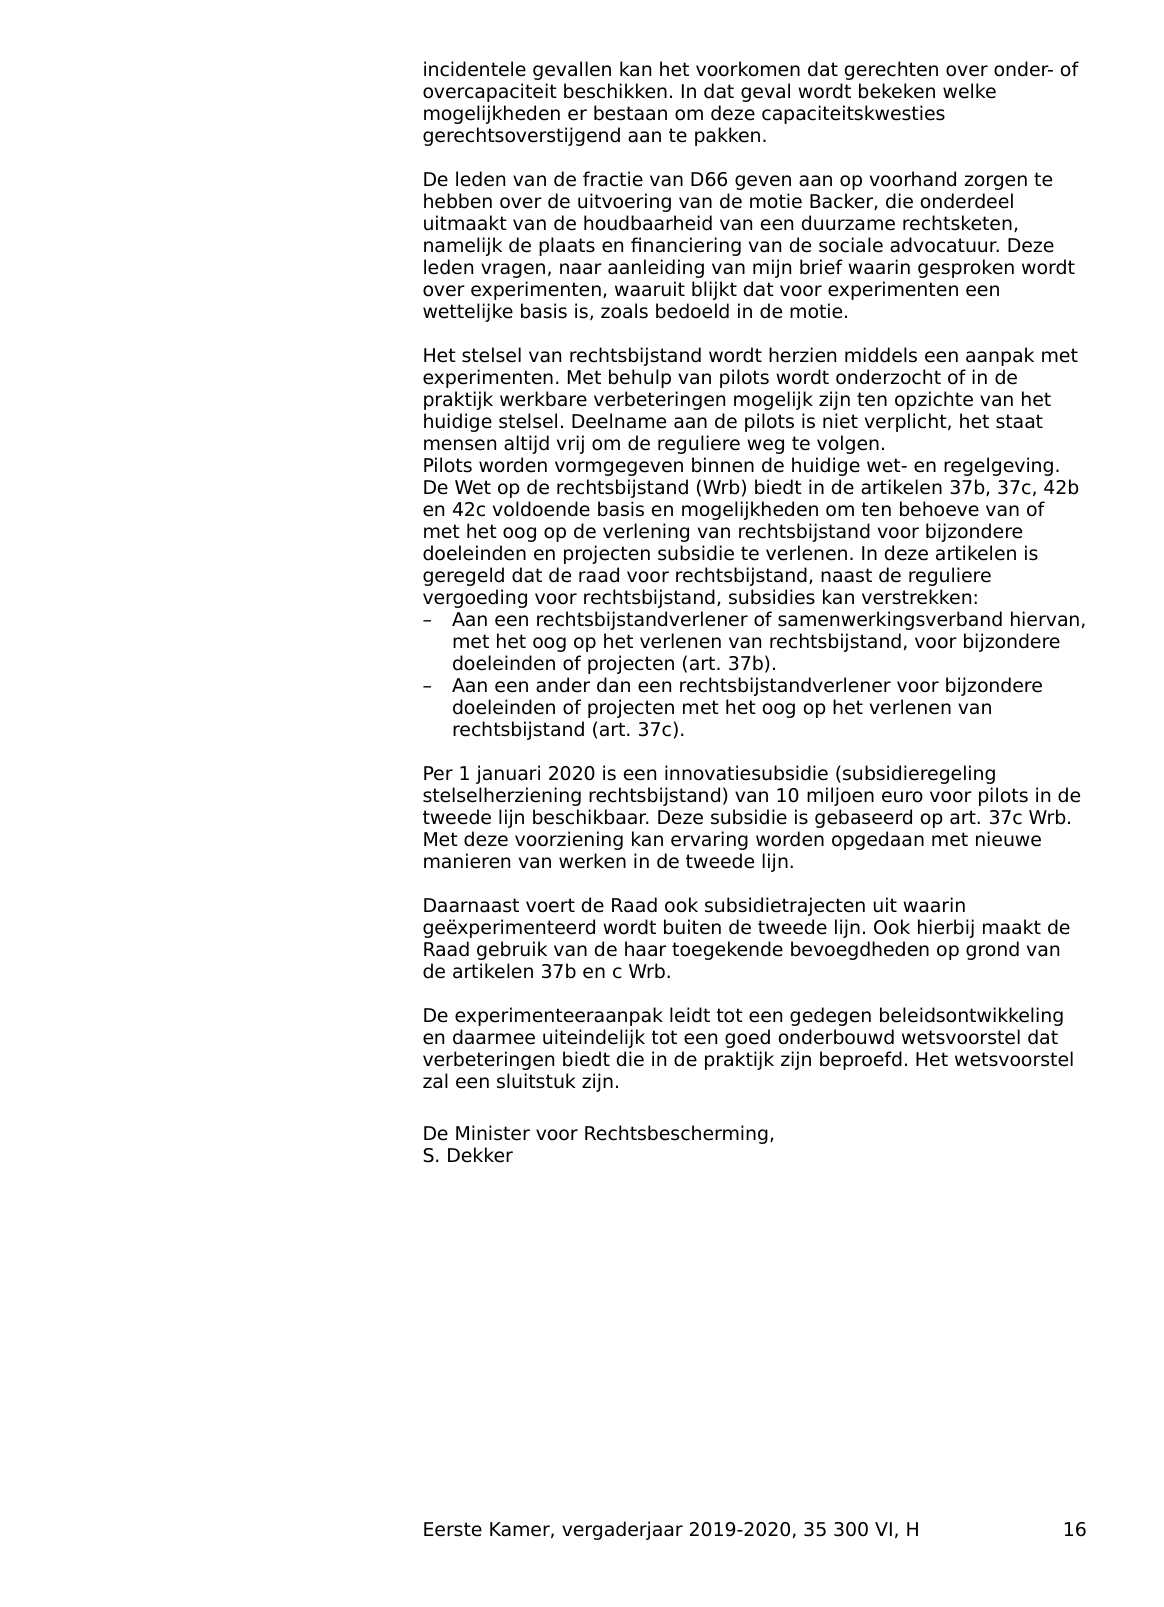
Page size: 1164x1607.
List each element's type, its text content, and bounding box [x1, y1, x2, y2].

text Het stelsel van rechtsbijstand wordt herzien middels een aanpak met experimenten. Met behulp van pilots wordt onderzocht of in de praktijk werkbare verbeteringen mogelijk zijn ten opzichte van het huidige stelsel. Deelname aan de pilots is niet verplicht, het staat mensen altijd vrij om de reguliere weg te volgen. [422, 345, 1087, 455]
text Pilots worden vormgegeven binnen de huidige wet- en regelgeving. De Wet op de rechtsbijstand (Wrb) biedt in de artikelen 37b, 37c, 42b en 42c voldoende basis en mogelijkheden om ten behoeve van of met het oog op de verlening van rechtsbijstand voor bijzondere doeleinden en projecten subsidie te verlenen. In deze artikelen is geregeld dat de raad voor rechtsbijstand, naast de reguliere vergoeding voor rechtsbijstand, subsidies kan verstrekken: [422, 455, 1087, 609]
text – Aan een ander dan een rechtsbijstandverlener voor bijzondere doeleinden of projecten met het oog op het verlenen van rechtsbijstand (art. 37c). [422, 675, 1087, 741]
text – Aan een rechtsbijstandverlener of samenwerkingsverband hiervan, met het oog op het verlenen van rechtsbijstand, voor bijzondere doeleinden of projecten (art. 37b). [422, 609, 1087, 675]
text Daarnaast voert de Raad ook subsidietrajecten uit waarin geëxperimenteerd wordt buiten de tweede lijn. Ook hierbij maakt de Raad gebruik van de haar toegekende bevoegdheden op grond van de artikelen 37b en c Wrb. [422, 895, 1087, 983]
text De Minister voor Rechtsbescherming, S. Dekker [422, 1123, 1087, 1167]
text De leden van de fractie van D66 geven aan op voorhand zorgen te hebben over de uitvoering van de motie Backer, die onderdeel uitmaakt van de houdbaarheid van een duurzame rechtsketen, namelijk de plaats en financiering van de sociale advocatuur. Deze leden vragen, naar aanleiding van mijn brief waarin gesproken wordt over experimenten, waaruit blijkt dat voor experimenten een wettelijke basis is, zoals bedoeld in de motie. [422, 169, 1087, 323]
text De experimenteeraanpak leidt tot een gedegen beleidsontwikkeling en daarmee uiteindelijk tot een goed onderbouwd wetsvoorstel dat verbeteringen biedt die in de praktijk zijn beproefd. Het wetsvoorstel zal een sluitstuk zijn. [422, 1005, 1087, 1093]
text incidentele gevallen kan het voorkomen dat gerechten over onder- of overcapaciteit beschikken. In dat geval wordt bekeken welke mogelijkheden er bestaan om deze capaciteitskwesties gerechtsoverstijgend aan te pakken. [422, 59, 1087, 147]
text Per 1 januari 2020 is een innovatiesubsidie (subsidieregeling stelselherziening rechtsbijstand) van 10 miljoen euro voor pilots in de tweede lijn beschikbaar. Deze subsidie is gebaseerd op art. 37c Wrb. Met deze voorziening kan ervaring worden opgedaan met nieuwe manieren van werken in de tweede lijn. [422, 763, 1087, 873]
